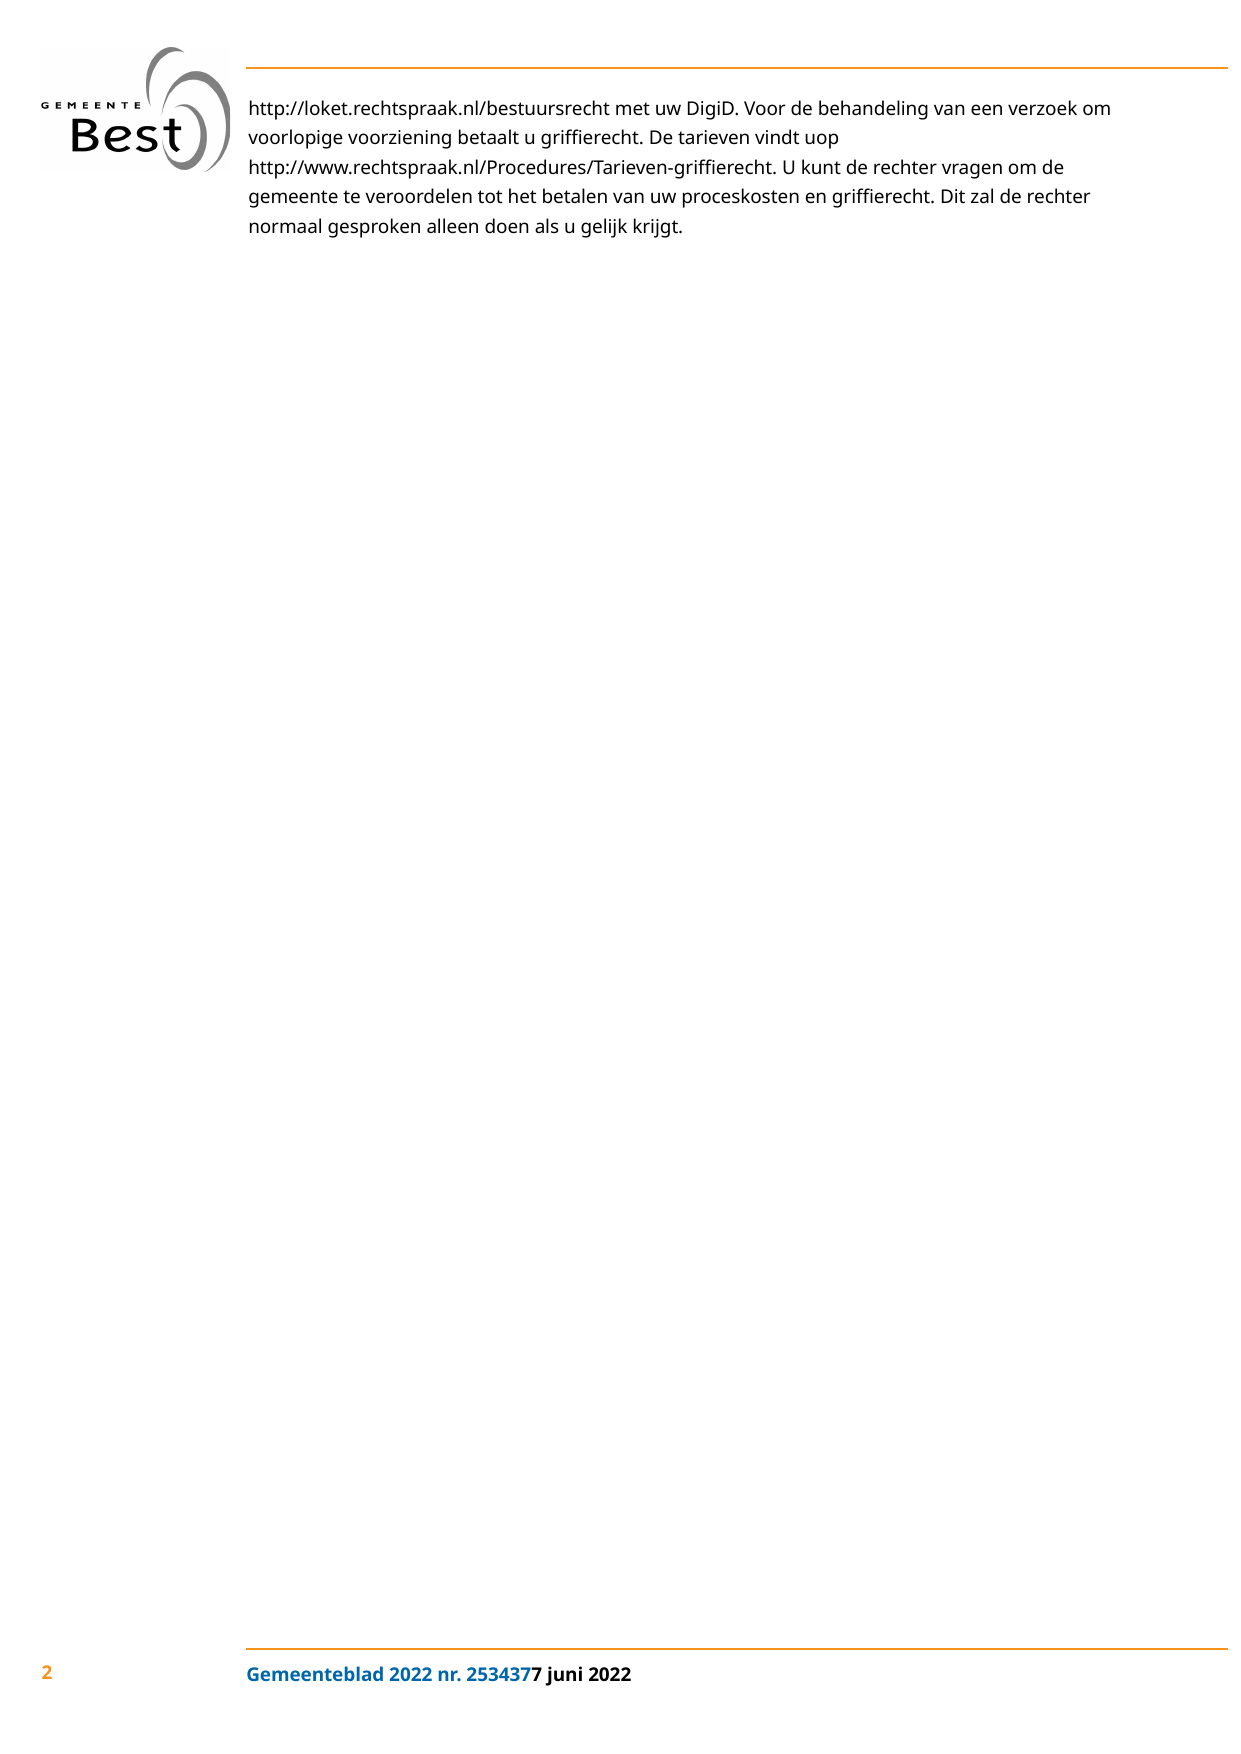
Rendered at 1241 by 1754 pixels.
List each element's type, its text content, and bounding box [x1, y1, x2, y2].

text http://loket.rechtspraak.nl/bestuursrecht met uw DigiD. Voor de behandeling van een verzoek om voorlopige voorziening betaalt u griffierecht. De tarieven vindt uop http://www.rechtspraak.nl/Procedures/Tarieven-griffierecht. U kunt de rechter vragen om de gemeente te veroordelen tot het betalen van uw proceskosten en griffierecht. Dit zal de rechter normaal gesproken alleen doen als u gelijk krijgt. [248, 95, 1152, 239]
picture [41, 47, 231, 172]
